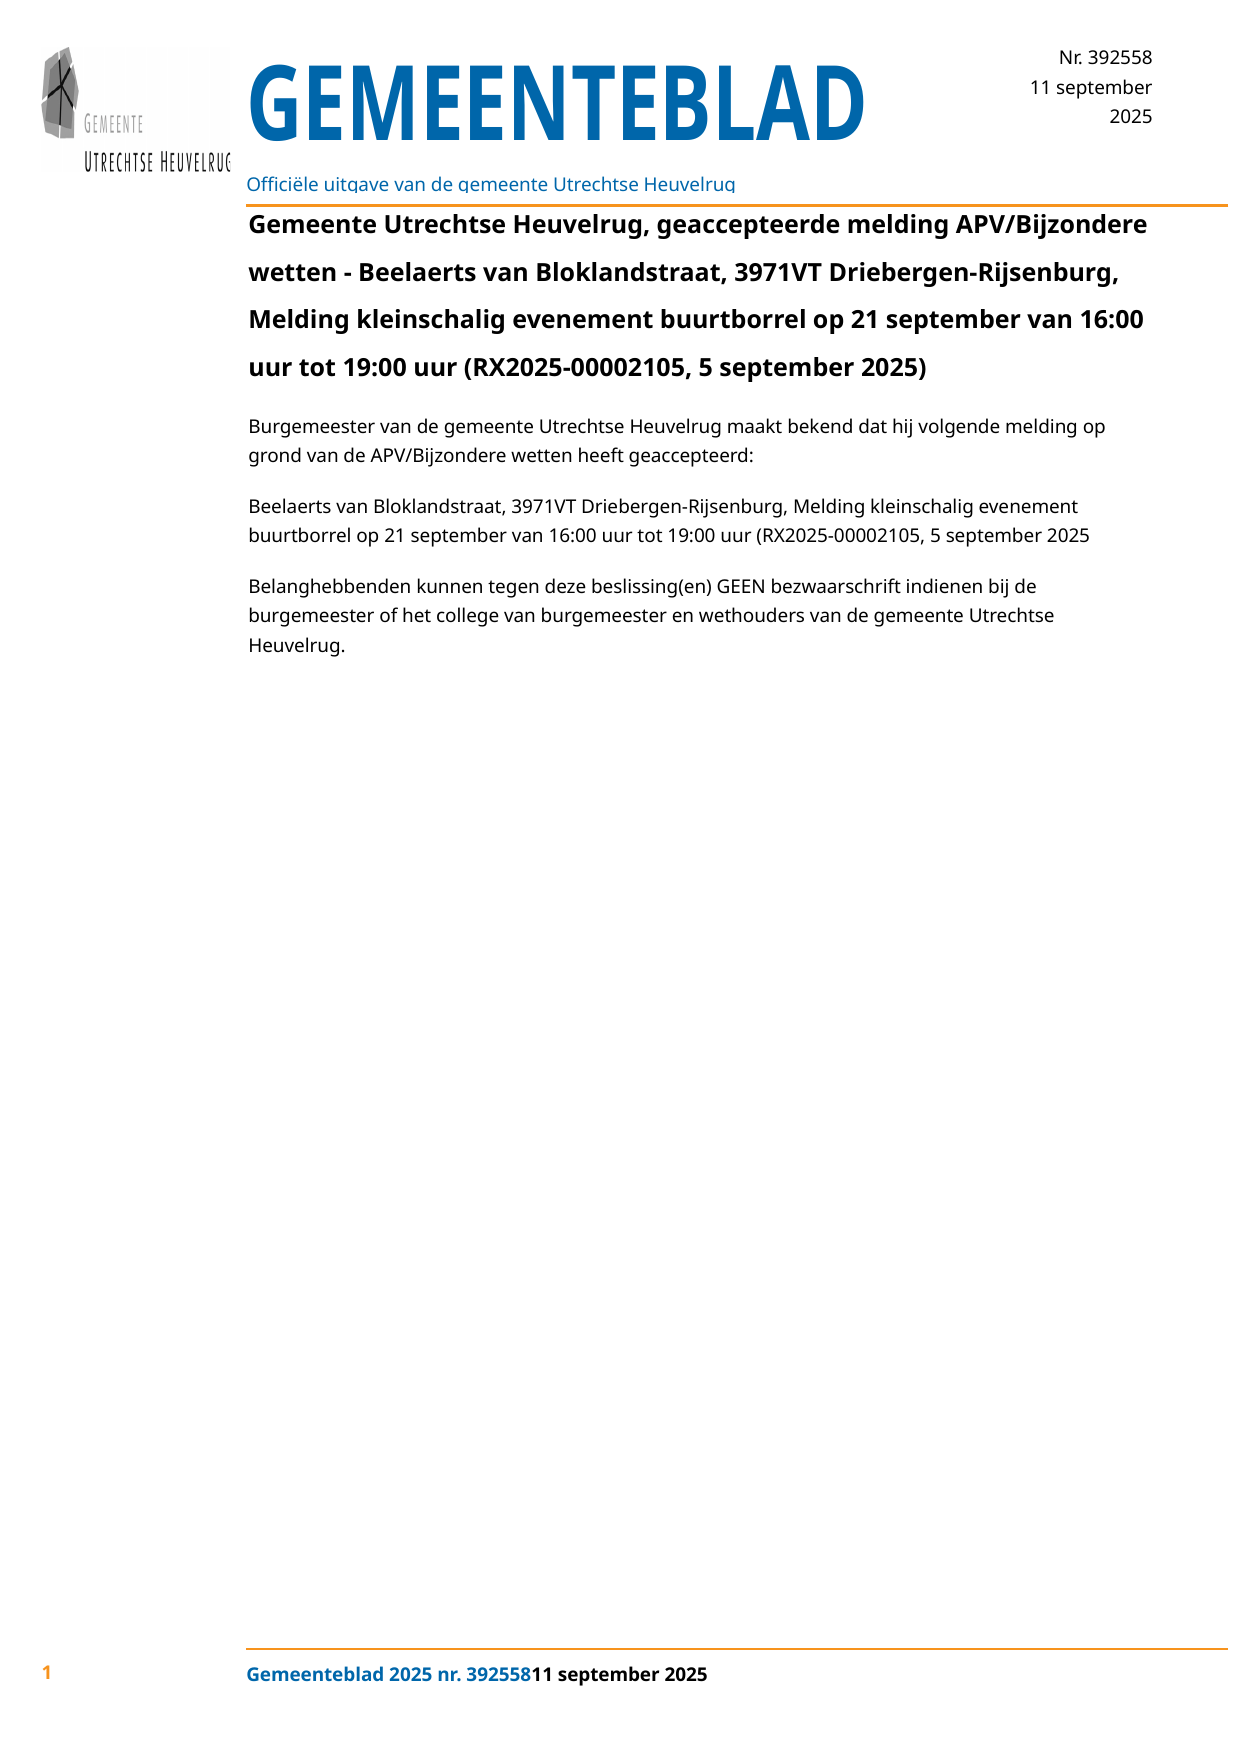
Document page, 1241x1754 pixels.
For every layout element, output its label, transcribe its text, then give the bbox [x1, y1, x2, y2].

text Beelaerts van Bloklandstraat, 3971VT Driebergen-Rijsenburg, Melding kleinschalig evenement buurtborrel op 21 september van 16:00 uur tot 19:00 uur (RX2025-00002105, 5 september 2025 [248, 493, 1152, 548]
text Belanghebbenden kunnen tegen deze beslissing(en) GEEN bezwaarschrift indienen bij de burgemeester of het college van burgemeester en wethouders van de gemeente Utrechtse Heuvelrug. [248, 573, 1152, 658]
picture [41, 47, 231, 172]
text Burgemeester van de gemeente Utrechtse Heuvelrug maakt bekend dat hij volgende melding op grond van de APV/Bijzondere wetten heeft geaccepteerd: [248, 413, 1152, 468]
text Gemeente Utrechtse Heuvelrug, geaccepteerde melding APV/Bijzondere wetten - Beelaerts van Bloklandstraat, 3971VT Driebergen-Rijsenburg, Melding kleinschalig evenement buurtborrel op 21 september van 16:00 uur tot 19:00 uur (RX2025-00002105, 5 september 2025) [248, 207, 1152, 384]
